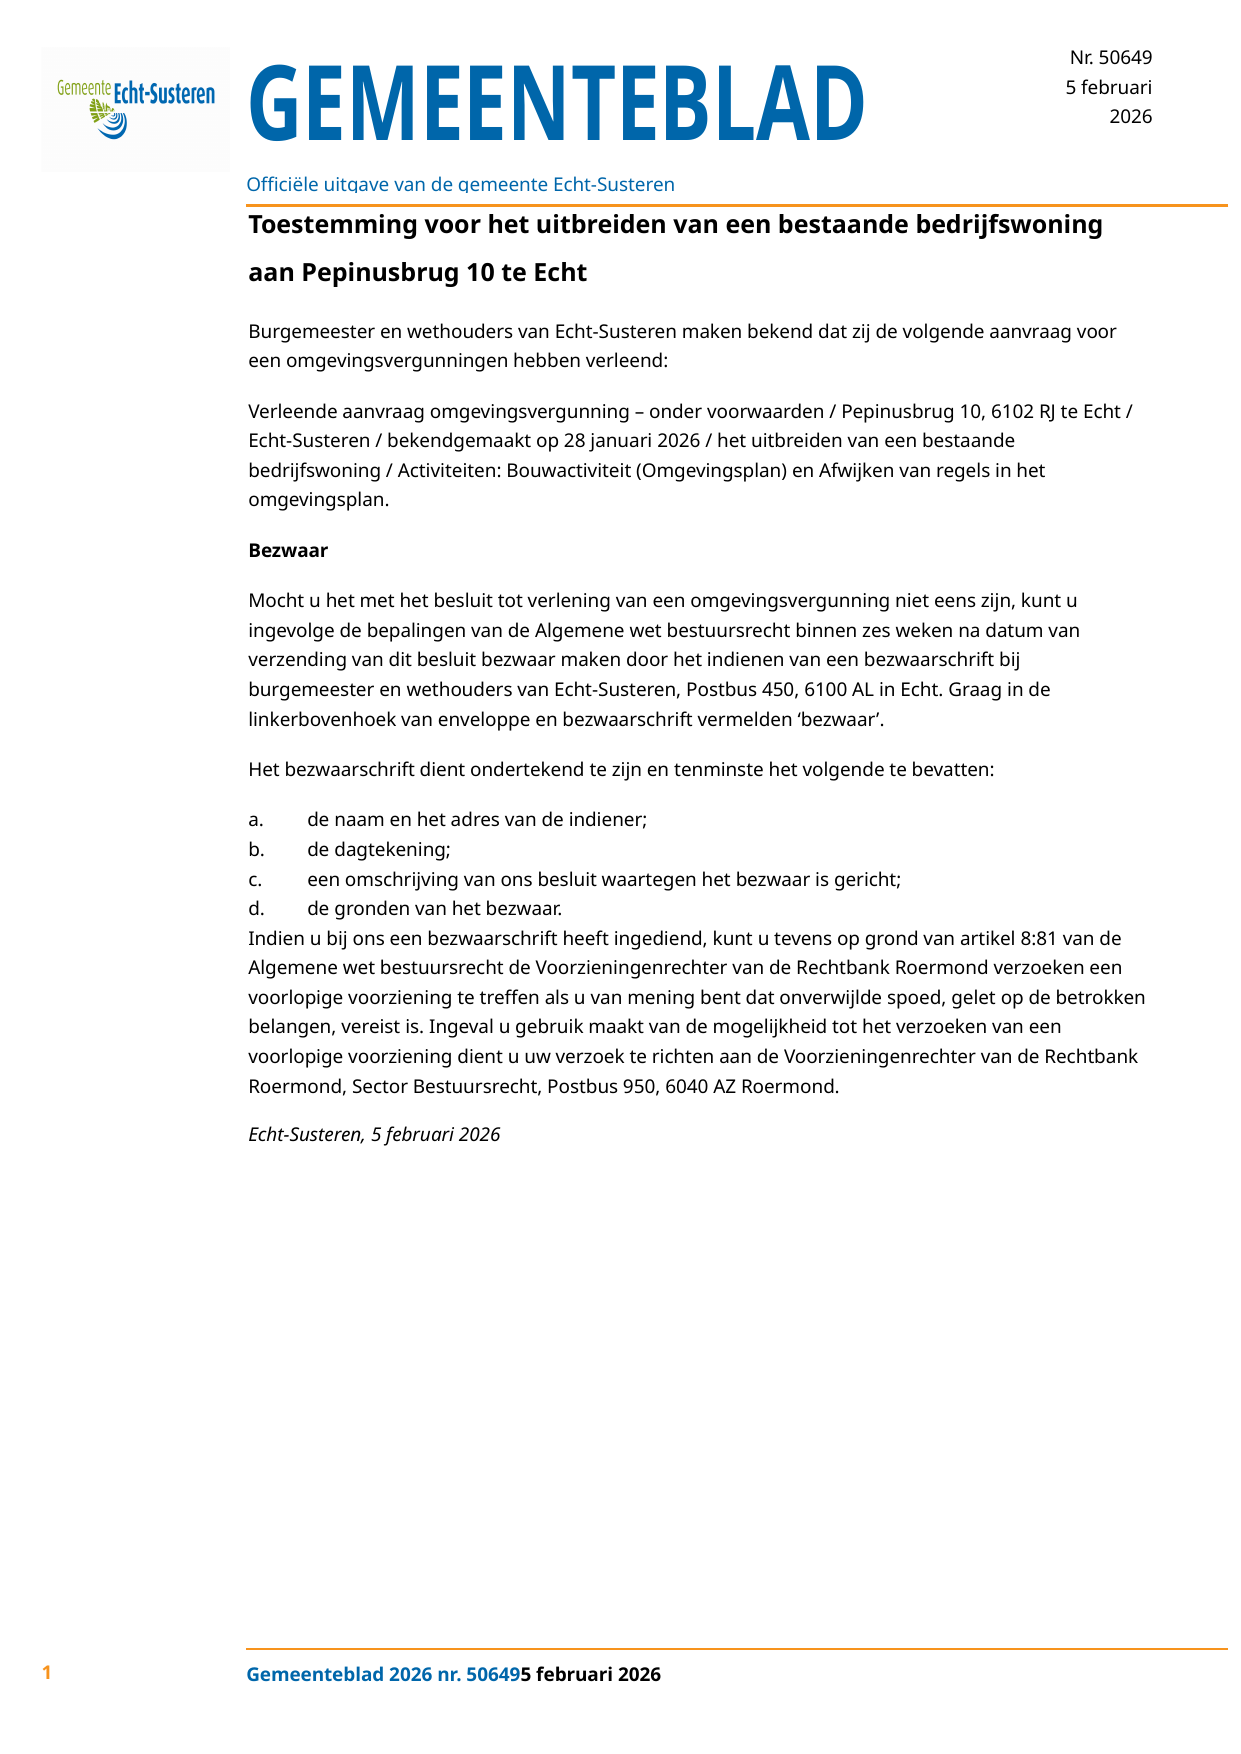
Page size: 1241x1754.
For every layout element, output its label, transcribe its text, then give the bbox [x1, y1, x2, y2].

text Burgemeester en wethouders van Echt-Susteren maken bekend dat zij de volgende aanvraag voor een omgevingsvergunningen hebben verleend: [248, 318, 1152, 373]
list de naam en het adres van de indiener; [248, 807, 1152, 832]
text Bezwaar [248, 537, 1152, 563]
list een omschrijving van ons besluit waartegen het bezwaar is gericht; [248, 866, 1152, 892]
text Indien u bij ons een bezwaarschrift heeft ingediend, kunt u tevens op grond van artikel 8:81 van de Algemene wet bestuursrecht de Voorzieningenrechter van de Rechtbank Roermond verzoeken een voorlopige voorziening te treffen als u van mening bent dat onverwijlde spoed, gelet op de betrokken belangen, vereist is. Ingeval u gebruik maakt van de mogelijkheid tot het verzoeken van een voorlopige voorziening dient u uw verzoek te richten aan de Voorzieningenrechter van de Rechtbank Roermond, Sector Bestuursrecht, Postbus 950, 6040 AZ Roermond. [248, 925, 1152, 1099]
list de dagtekening; [248, 836, 1152, 862]
list de gronden van het bezwaar. [248, 895, 1152, 921]
text Het bezwaarschrift dient ondertekend te zijn en tenminste het volgende te bevatten: [248, 756, 1152, 782]
text Mocht u het met het besluit tot verlening van een omgevingsvergunning niet eens zijn, kunt u ingevolge de bepalingen van de Algemene wet bestuursrecht binnen zes weken na datum van verzending van dit besluit bezwaar maken door het indienen van een bezwaarschrift bij burgemeester en wethouders van Echt-Susteren, Postbus 450, 6100 AL in Echt. Graag in de linkerbovenhoek van enveloppe en bezwaarschrift vermelden ‘bezwaar’. [248, 587, 1152, 732]
text Echt-Susteren, 5 februari 2026 [248, 1121, 1152, 1146]
text Verleende aanvraag omgevingsvergunning – onder voorwaarden / Pepinusbrug 10, 6102 RJ te Echt / Echt-Susteren / bekendgemaakt op 28 januari 2026 / het uitbreiden van een bestaande bedrijfswoning / Activiteiten: Bouwactiviteit (Omgevingsplan) en Afwijken van regels in het omgevingsplan. [248, 398, 1152, 512]
picture [41, 47, 231, 172]
text Toestemming voor het uitbreiden van een bestaande bedrijfswoning aan Pepinusbrug 10 te Echt [248, 207, 1152, 288]
